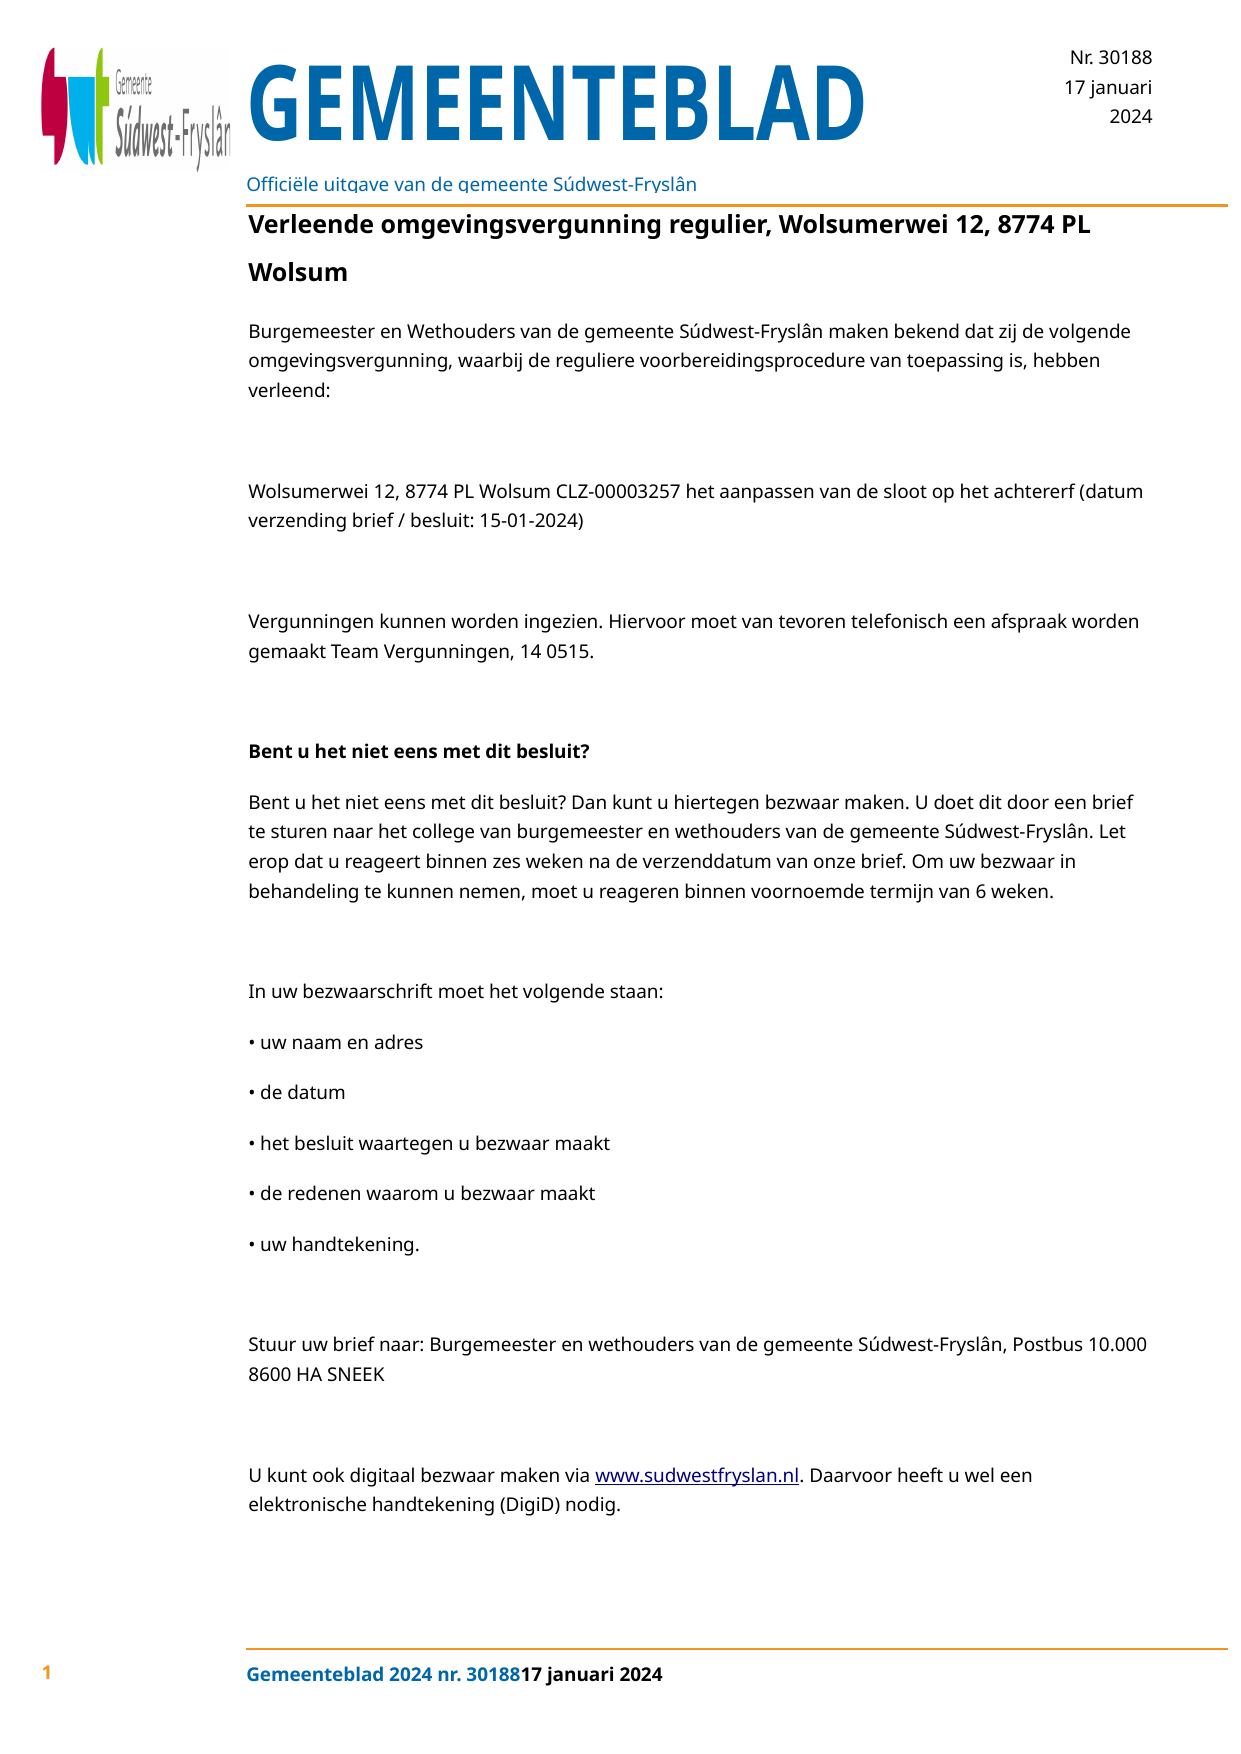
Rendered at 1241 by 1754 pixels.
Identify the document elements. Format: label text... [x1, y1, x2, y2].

picture [41, 47, 231, 172]
text • de datum [248, 1079, 1152, 1105]
text • de redenen waarom u bezwaar maakt [248, 1180, 1152, 1206]
text Burgemeester en Wethouders van de gemeente Súdwest-Fryslân maken bekend dat zij de volgende omgevingsvergunning, waarbij de reguliere voorbereidingsprocedure van toepassing is, hebben verleend: [248, 318, 1152, 403]
text U kunt ook digitaal bezwaar maken via www.sudwestfryslan.nl. Daarvoor heeft u wel een elektronische handtekening (DigiD) nodig. [248, 1462, 1152, 1517]
text In uw bezwaarschrift moet het volgende staan: [248, 979, 1152, 1004]
text • het besluit waartegen u bezwaar maakt [248, 1130, 1152, 1156]
text Vergunningen kunnen worden ingezien. Hiervoor moet van tevoren telefonisch een afspraak worden gemaakt Team Vergunningen, 14 0515. [248, 608, 1152, 664]
text Stuur uw brief naar: Burgemeester en wethouders van de gemeente Súdwest-Fryslân, Postbus 10.000 8600 HA SNEEK [248, 1332, 1152, 1387]
text • uw handtekening. [248, 1231, 1152, 1257]
text Wolsumerwei 12, 8774 PL Wolsum CLZ-00003257 het aanpassen van de sloot op het achtererf (datum verzending brief / besluit: 15-01-2024) [248, 478, 1152, 533]
text • uw naam en adres [248, 1029, 1152, 1055]
text Bent u het niet eens met dit besluit? Dan kunt u hiertegen bezwaar maken. U doet dit door een brief te sturen naar het college van burgemeester en wethouders van de gemeente Súdwest-Fryslân. Let erop dat u reageert binnen zes weken na de verzenddatum van onze brief. Om uw bezwaar in behandeling te kunnen nemen, moet u reageren binnen voornoemde termijn van 6 weken. [248, 789, 1152, 904]
text Bent u het niet eens met dit besluit? [248, 739, 1152, 764]
text Verleende omgevingsvergunning regulier, Wolsumerwei 12, 8774 PL Wolsum [248, 207, 1152, 288]
